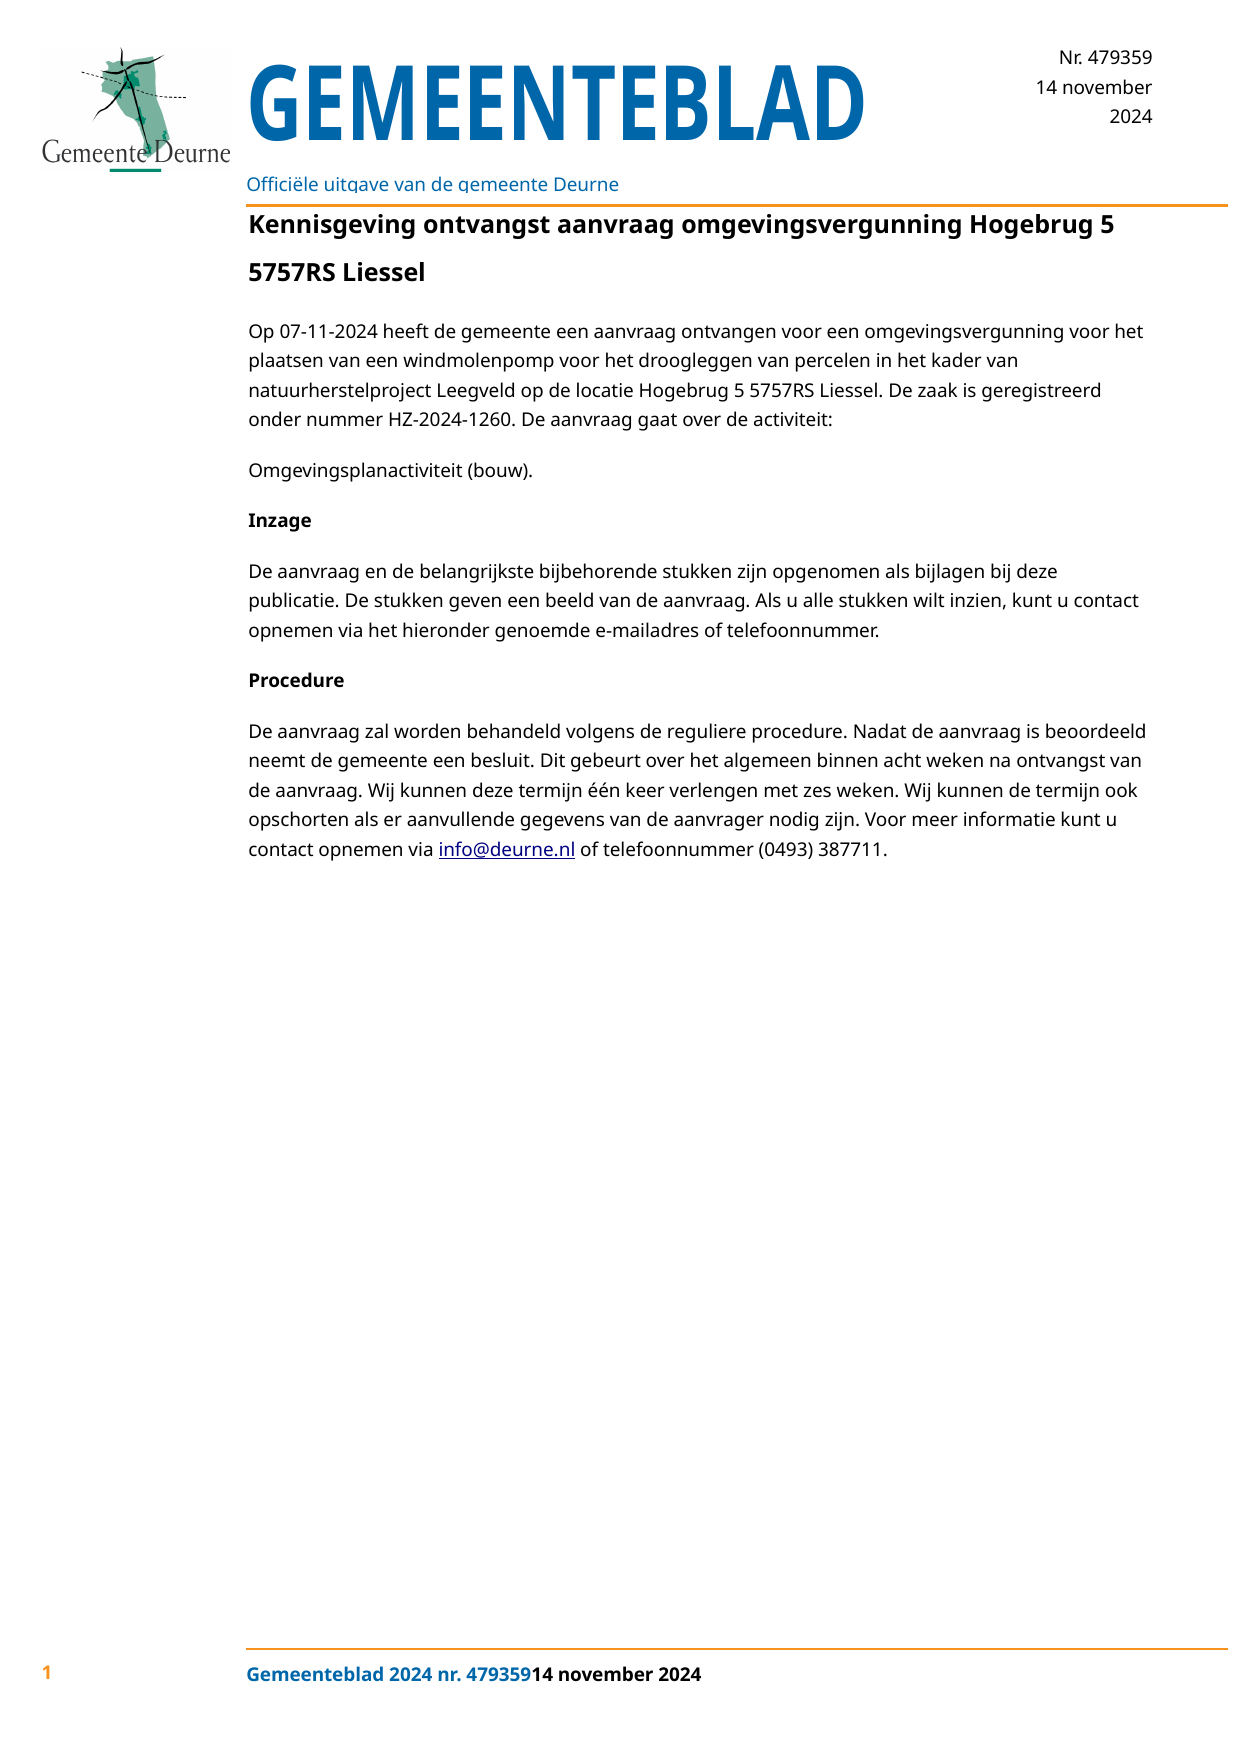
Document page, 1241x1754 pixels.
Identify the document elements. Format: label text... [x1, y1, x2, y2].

text De aanvraag zal worden behandeld volgens de reguliere procedure. Nadat de aanvraag is beoordeeld neemt de gemeente een besluit. Dit gebeurt over het algemeen binnen acht weken na ontvangst van de aanvraag. Wij kunnen deze termijn één keer verlengen met zes weken. Wij kunnen de termijn ook opschorten als er aanvullende gegevens van de aanvrager nodig zijn. Voor meer informatie kunt u contact opnemen via info@deurne.nl of telefoonnummer (0493) 387711. [248, 718, 1152, 862]
text Procedure [248, 667, 1152, 693]
text Omgevingsplanactiviteit (bouw). [248, 457, 1152, 483]
text Kennisgeving ontvangst aanvraag omgevingsvergunning Hogebrug 5 5757RS Liessel [248, 207, 1152, 288]
text Inzage [248, 507, 1152, 533]
picture [41, 47, 231, 172]
text De aanvraag en de belangrijkste bijbehorende stukken zijn opgenomen als bijlagen bij deze publicatie. De stukken geven een beeld van de aanvraag. Als u alle stukken wilt inzien, kunt u contact opnemen via het hieronder genoemde e-mailadres of telefoonnummer. [248, 558, 1152, 643]
text Op 07-11-2024 heeft de gemeente een aanvraag ontvangen voor een omgevingsvergunning voor het plaatsen van een windmolenpomp voor het droogleggen van percelen in het kader van natuurherstelproject Leegveld op de locatie Hogebrug 5 5757RS Liessel. De zaak is geregistreerd onder nummer HZ-2024-1260. De aanvraag gaat over de activiteit: [248, 318, 1152, 432]
